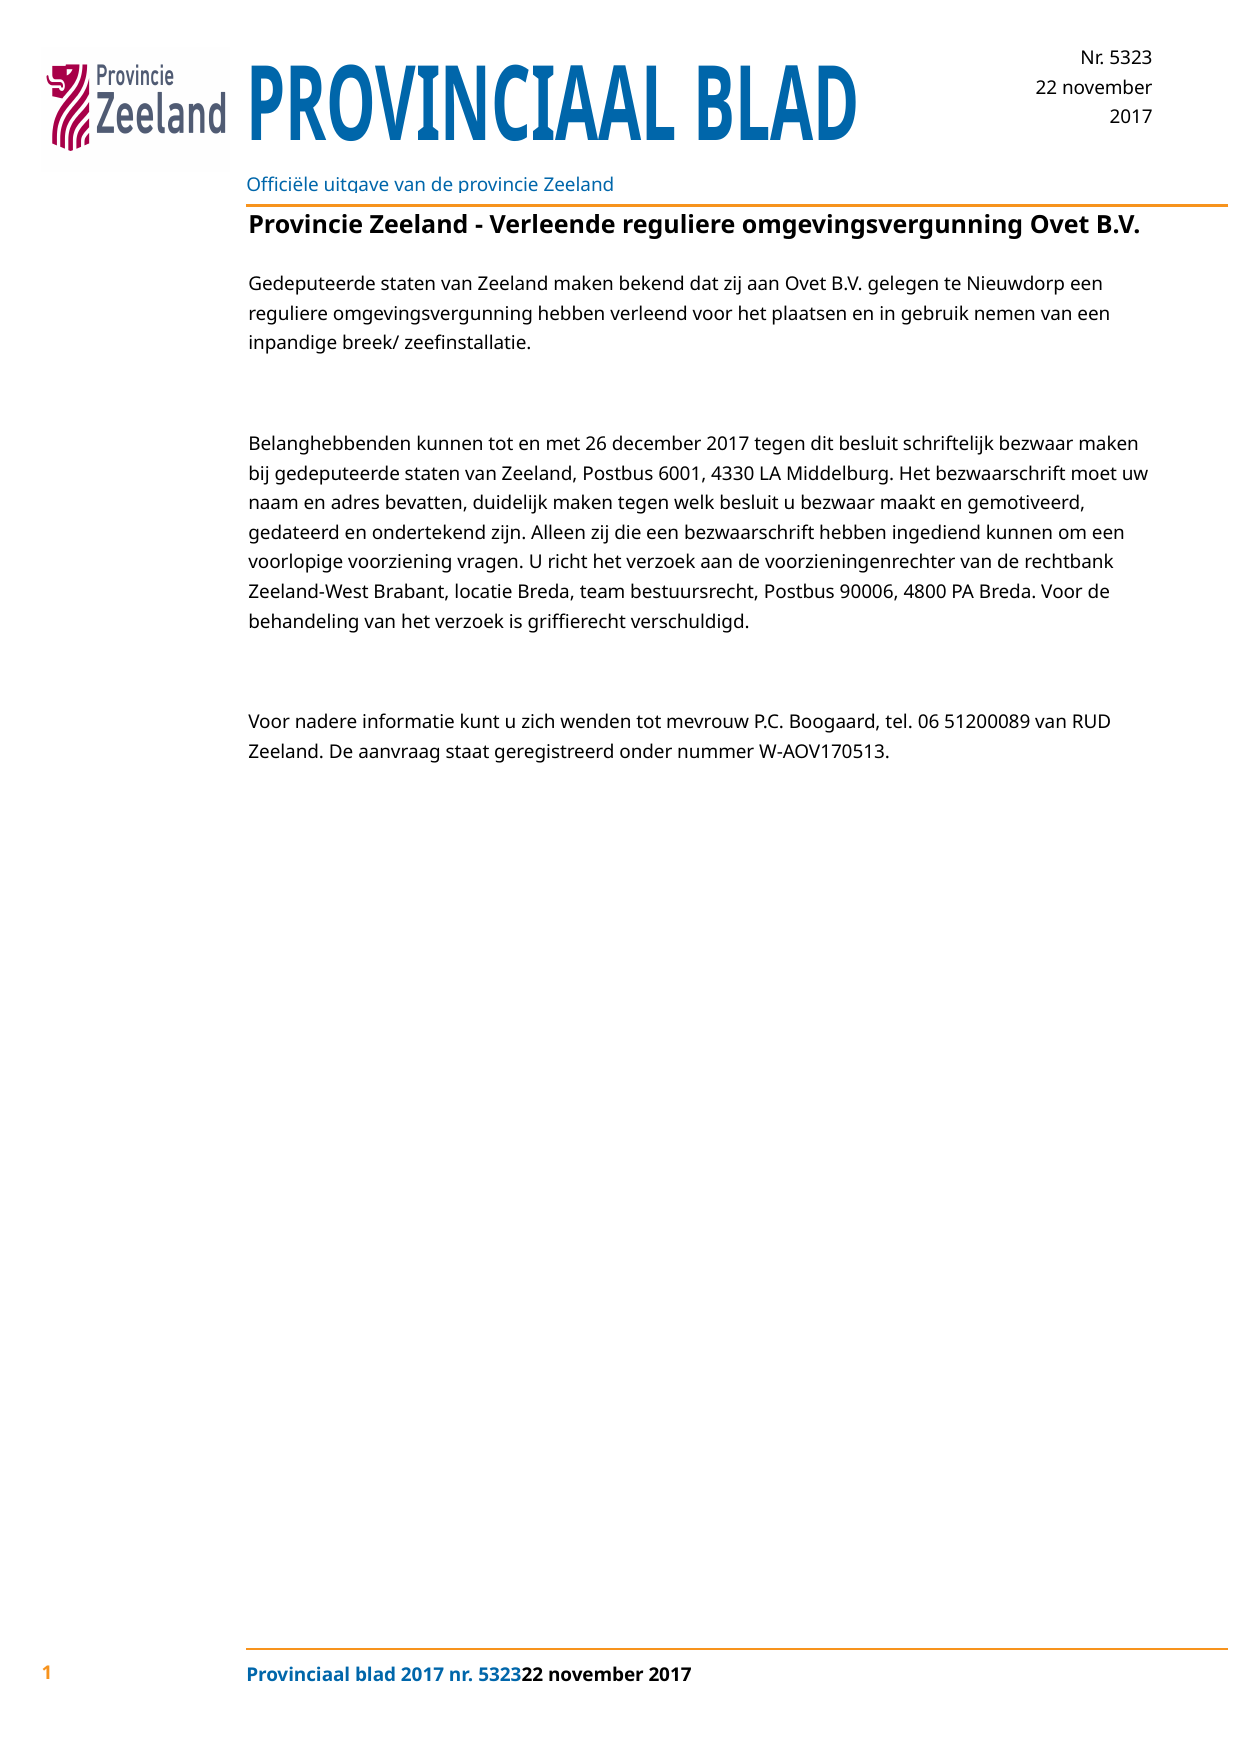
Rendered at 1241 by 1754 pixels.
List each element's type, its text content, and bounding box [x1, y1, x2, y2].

text Belanghebbenden kunnen tot en met 26 december 2017 tegen dit besluit schriftelijk bezwaar maken bij gedeputeerde staten van Zeeland, Postbus 6001, 4330 LA Middelburg. Het bezwaarschrift moet uw naam en adres bevatten, duidelijk maken tegen welk besluit u bezwaar maakt en gemotiveerd, gedateerd en ondertekend zijn. Alleen zij die een bezwaarschrift hebben ingediend kunnen om een voorlopige voorziening vragen. U richt het verzoek aan de voorzieningenrechter van de rechtbank Zeeland-West Brabant, locatie Breda, team bestuursrecht, Postbus 90006, 4800 PA Breda. Voor de behandeling van het verzoek is griffierecht verschuldigd. [248, 430, 1152, 633]
text Gedeputeerde staten van Zeeland maken bekend dat zij aan Ovet B.V. gelegen te Nieuwdorp een reguliere omgevingsvergunning hebben verleend voor het plaatsen en in gebruik nemen van een inpandige breek/ zeefinstallatie. [248, 270, 1152, 355]
picture [41, 47, 231, 172]
text Provincie Zeeland - Verleende reguliere omgevingsvergunning Ovet B.V. [248, 207, 1152, 241]
text Voor nadere informatie kunt u zich wenden tot mevrouw P.C. Boogaard, tel. 06 51200089 van RUD Zeeland. De aanvraag staat geregistreerd onder nummer W-AOV170513. [248, 709, 1152, 764]
